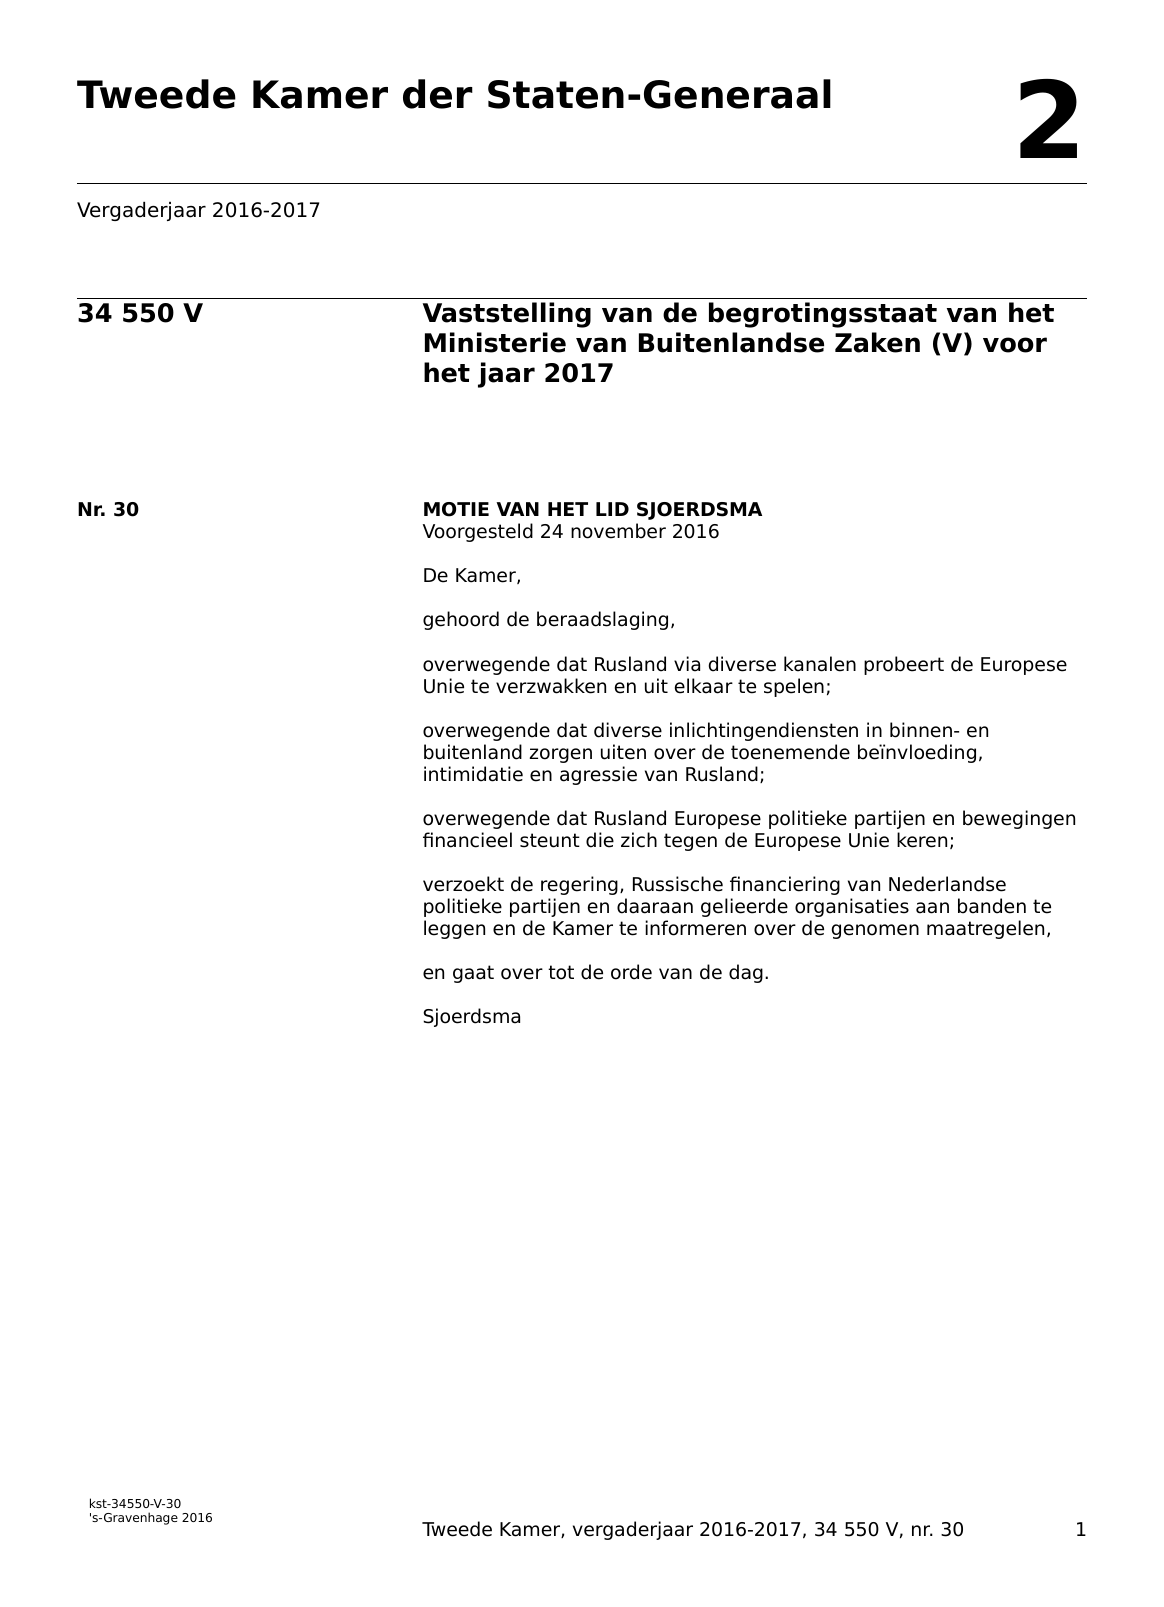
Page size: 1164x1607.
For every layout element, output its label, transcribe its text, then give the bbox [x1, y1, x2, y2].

text verzoekt de regering, Russische financiering van Nederlandse politieke partijen en daaraan gelieerde organisaties aan banden te leggen en de Kamer te informeren over de genomen maatregelen, [422, 874, 1087, 940]
table_header Tweede Kamer der Staten-Generaal [77, 59, 886, 183]
text overwegende dat Rusland via diverse kanalen probeert de Europese Unie te verzwakken en uit elkaar te spelen; [422, 653, 1087, 697]
table_header 2 [886, 59, 1087, 183]
text gehoord de beraadslaging, [422, 609, 1087, 631]
text De Kamer, [422, 565, 1087, 587]
table_cell Vergaderjaar 2016-2017 [77, 184, 1087, 298]
text overwegende dat Rusland Europese politieke partijen en bewegingen financieel steunt die zich tegen de Europese Unie keren; [422, 808, 1087, 852]
text en gaat over tot de orde van de dag. [422, 962, 1087, 984]
text Sjoerdsma [422, 1006, 1087, 1028]
subtitle 34 550 V Vaststelling van de begrotingsstaat van het Ministerie van Buitenlandse Zaken (V) voor het jaar 2017 [77, 299, 1087, 388]
text overwegende dat diverse inlichtingendiensten in binnen- en buitenland zorgen uiten over de toenemende beïnvloeding, intimidatie en agressie van Rusland; [422, 720, 1087, 786]
text kst-34550-V-30 [88, 1497, 323, 1511]
text Voorgesteld 24 november 2016 [422, 521, 1087, 543]
subtitle Nr. 30 MOTIE VAN HET LID SJOERDSMA [77, 499, 1087, 521]
text 's-Gravenhage 2016 [88, 1511, 323, 1525]
